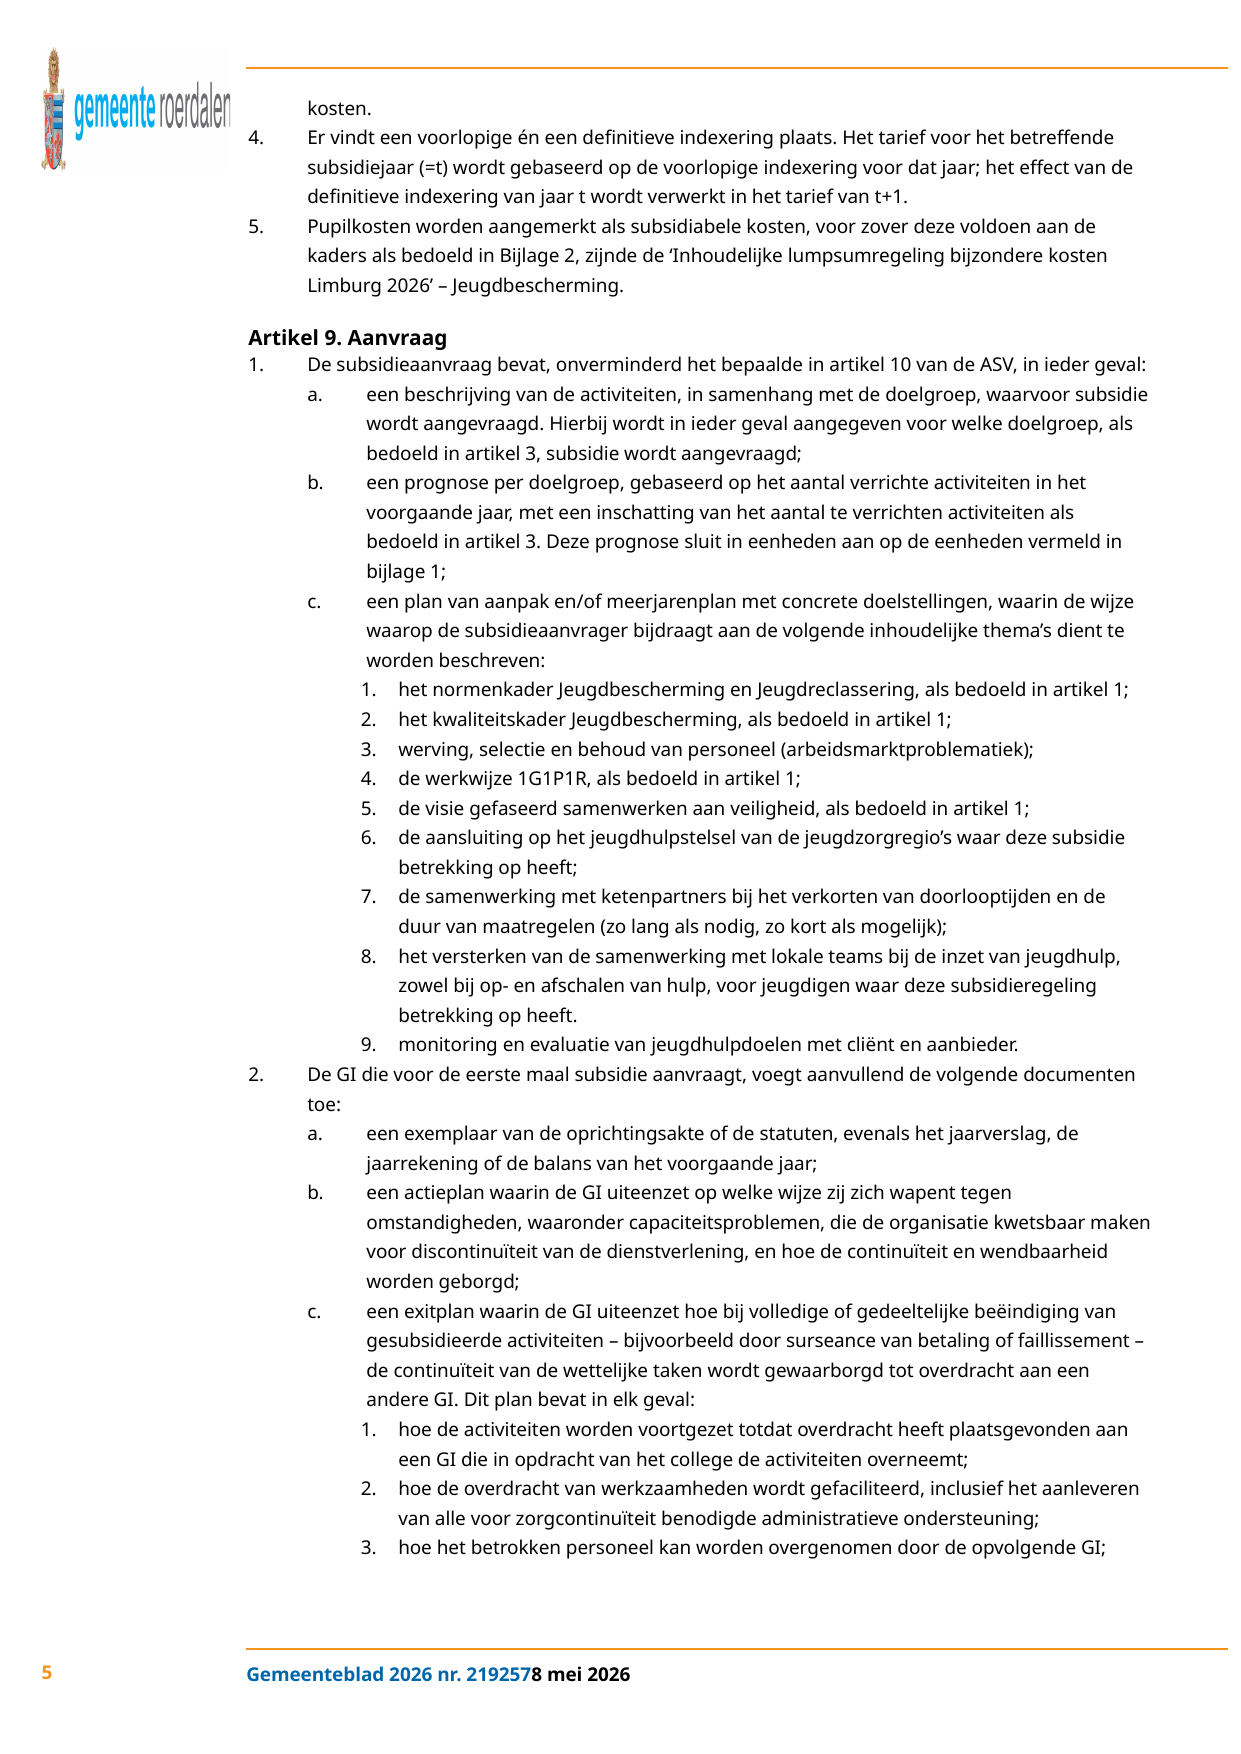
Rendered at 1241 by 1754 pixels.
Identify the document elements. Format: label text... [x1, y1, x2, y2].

list de samenwerking met ketenpartners bij het verkorten van doorlooptijden en de duur van maatregelen (zo lang als nodig, zo kort als mogelijk); [361, 884, 1152, 939]
list Pupilkosten worden aangemerkt als subsidiabele kosten, voor zover deze voldoen aan de kaders als bedoeld in Bijlage 2, zijnde de ‘Inhoudelijke lumpsumregeling bijzondere kosten Limburg 2026’ – Jeugdbescherming. [248, 213, 1152, 298]
list werving, selectie en behoud van personeel (arbeidsmarktproblematiek); [361, 736, 1152, 761]
list het normenkader Jeugdbescherming en Jeugdreclassering, als bedoeld in artikel 1; [361, 677, 1152, 702]
list hoe de activiteiten worden voortgezet totdat overdracht heeft plaatsgevonden aan een GI die in opdracht van het college de activiteiten overneemt; [361, 1416, 1152, 1471]
list de visie gefaseerd samenwerken aan veiligheid, als bedoeld in artikel 1; [361, 795, 1152, 821]
text Artikel 9. Aanvraag [248, 323, 1152, 351]
list de werkwijze 1G1P1R, als bedoeld in artikel 1; [361, 765, 1152, 791]
list een exitplan waarin de GI uiteenzet hoe bij volledige of gedeeltelijke beëindiging van gesubsidieerde activiteiten – bijvoorbeeld door surseance van betaling of faillissement – de continuïteit van de wettelijke taken wordt gewaarborgd tot overdracht aan een andere GI. Dit plan bevat in elk geval: [307, 1298, 1152, 1412]
list het versterken van de samenwerking met lokale teams bij de inzet van jeugdhulp, zowel bij op- en afschalen van hulp, voor jeugdigen waar deze subsidieregeling betrekking op heeft. [361, 943, 1152, 1028]
list het kwaliteitskader Jeugdbescherming, als bedoeld in artikel 1; [361, 706, 1152, 732]
list een beschrijving van de activiteiten, in samenhang met de doelgroep, waarvoor subsidie wordt aangevraagd. Hierbij wordt in ieder geval aangegeven voor welke doelgroep, als bedoeld in artikel 3, subsidie wordt aangevraagd; [307, 381, 1152, 466]
list de aansluiting op het jeugdhulpstelsel van de jeugdzorgregio’s waar deze subsidie betrekking op heeft; [361, 824, 1152, 880]
list een exemplaar van de oprichtingsakte of de statuten, evenals het jaarverslag, de jaarrekening of de balans van het voorgaande jaar; [307, 1120, 1152, 1176]
list een actieplan waarin de GI uiteenzet op welke wijze zij zich wapent tegen omstandigheden, waaronder capaciteitsproblemen, die de organisatie kwetsbaar maken voor discontinuïteit van de dienstverlening, en hoe de continuïteit en wendbaarheid worden geborgd; [307, 1179, 1152, 1294]
list hoe het betrokken personeel kan worden overgenomen door de opvolgende GI; [361, 1534, 1152, 1560]
list monitoring en evaluatie van jeugdhulpdoelen met cliënt en aanbieder. [361, 1032, 1152, 1057]
picture [41, 47, 231, 172]
list De subsidieaanvraag bevat, onverminderd het bepaalde in artikel 10 van de ASV, in ieder geval: [248, 351, 1152, 377]
list kosten. [248, 95, 1152, 121]
list De GI die voor de eerste maal subsidie aanvraagt, voegt aanvullend de volgende documenten toe: [248, 1061, 1152, 1116]
list een prognose per doelgroep, gebaseerd op het aantal verrichte activiteiten in het voorgaande jaar, met een inschatting van het aantal te verrichten activiteiten als bedoeld in artikel 3. Deze prognose sluit in eenheden aan op de eenheden vermeld in bijlage 1; [307, 469, 1152, 584]
list hoe de overdracht van werkzaamheden wordt gefaciliteerd, inclusief het aanleveren van alle voor zorgcontinuïteit benodigde administratieve ondersteuning; [361, 1475, 1152, 1531]
list een plan van aanpak en/of meerjarenplan met concrete doelstellingen, waarin de wijze waarop de subsidieaanvrager bijdraagt aan de volgende inhoudelijke thema’s dient te worden beschreven: [307, 588, 1152, 673]
list Er vindt een voorlopige én een definitieve indexering plaats. Het tarief voor het betreffende subsidiejaar (=t) wordt gebaseerd op de voorlopige indexering voor dat jaar; het effect van de definitieve indexering van jaar t wordt verwerkt in het tarief van t+1. [248, 124, 1152, 209]
